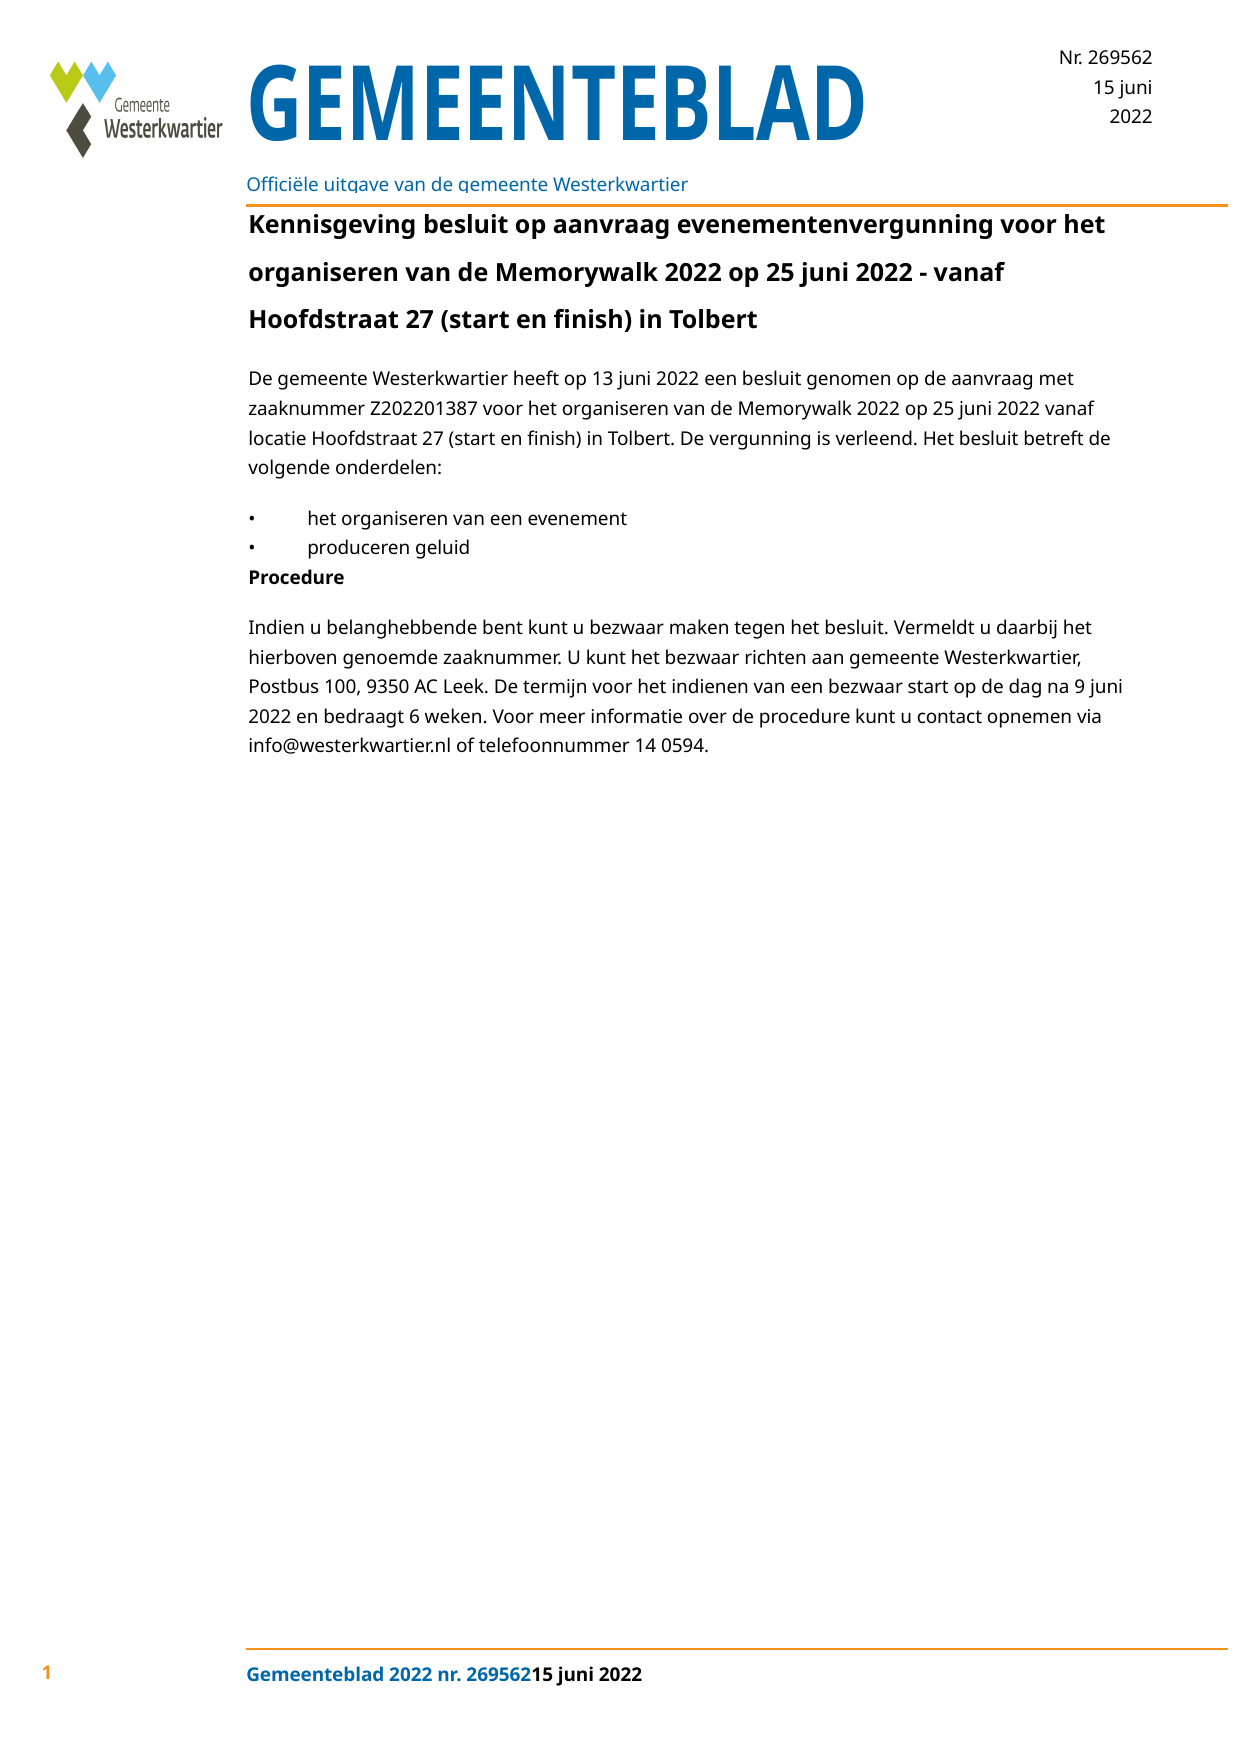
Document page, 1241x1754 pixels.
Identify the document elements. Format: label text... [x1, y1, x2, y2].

text Kennisgeving besluit op aanvraag evenementenvergunning voor het organiseren van de Memorywalk 2022 op 25 juni 2022 - vanaf Hoofdstraat 27 (start en finish) in Tolbert [248, 207, 1152, 336]
list produceren geluid [248, 534, 1152, 560]
picture [41, 47, 231, 172]
text Procedure [248, 564, 1152, 589]
text Indien u belanghebbende bent kunt u bezwaar maken tegen het besluit. Vermeldt u daarbij het hierboven genoemde zaaknummer. U kunt het bezwaar richten aan gemeente Westerkwartier, Postbus 100, 9350 AC Leek. De termijn voor het indienen van een bezwaar start op de dag na 9 juni 2022 en bedraagt 6 weken. Voor meer informatie over de procedure kunt u contact opnemen via info@westerkwartier.nl of telefoonnummer 14 0594. [248, 614, 1152, 758]
list het organiseren van een evenement [248, 505, 1152, 530]
text De gemeente Westerkwartier heeft op 13 juni 2022 een besluit genomen op de aanvraag met zaaknummer Z202201387 voor het organiseren van de Memorywalk 2022 op 25 juni 2022 vanaf locatie Hoofdstraat 27 (start en finish) in Tolbert. De vergunning is verleend. Het besluit betreft de volgende onderdelen: [248, 366, 1152, 480]
